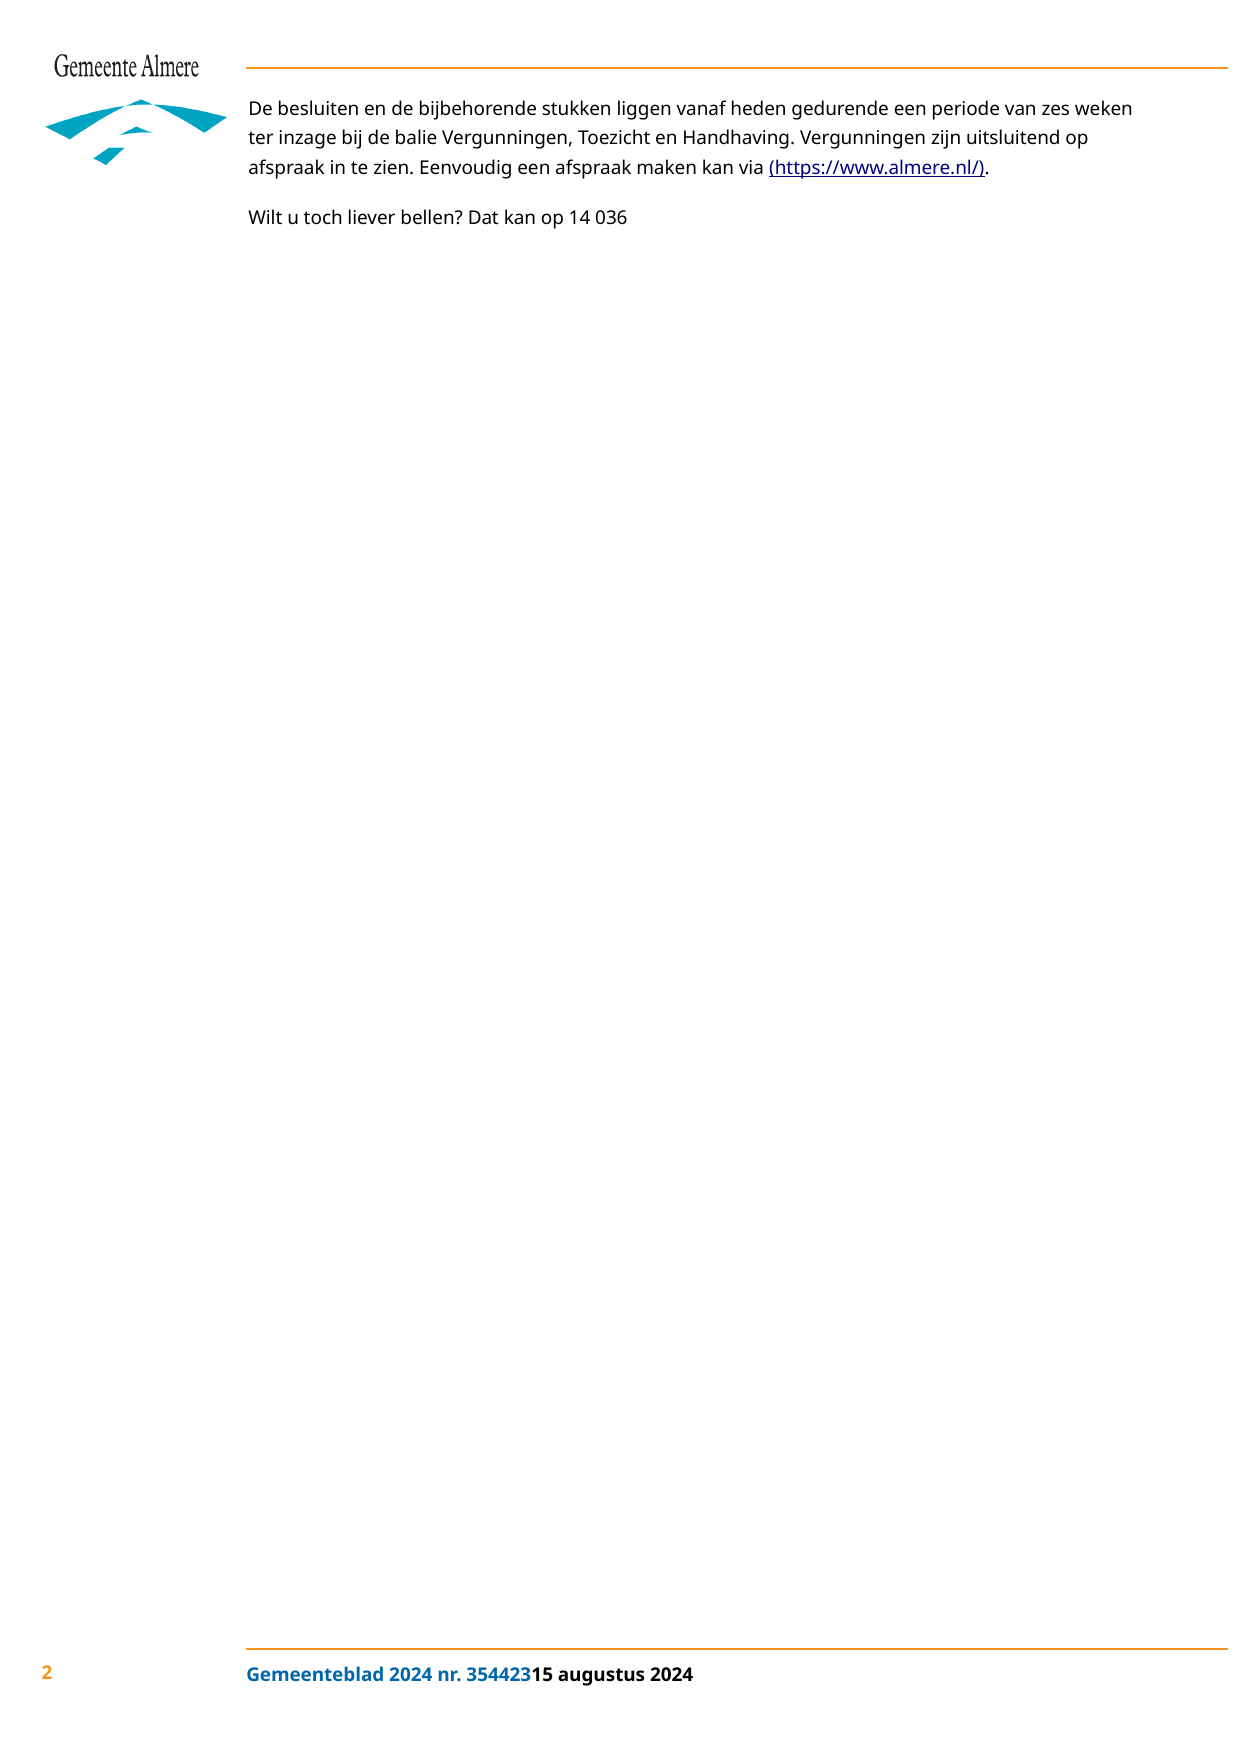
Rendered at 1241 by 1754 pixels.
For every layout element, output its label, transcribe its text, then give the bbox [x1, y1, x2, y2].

text De besluiten en de bijbehorende stukken liggen vanaf heden gedurende een periode van zes weken ter inzage bij de balie Vergunningen, Toezicht en Handhaving. Vergunningen zijn uitsluitend op afspraak in te zien. Eenvoudig een afspraak maken kan via (https://www.almere.nl/). [248, 95, 1152, 180]
text Wilt u toch liever bellen? Dat kan op 14 036 [248, 204, 1152, 230]
picture [41, 47, 231, 172]
